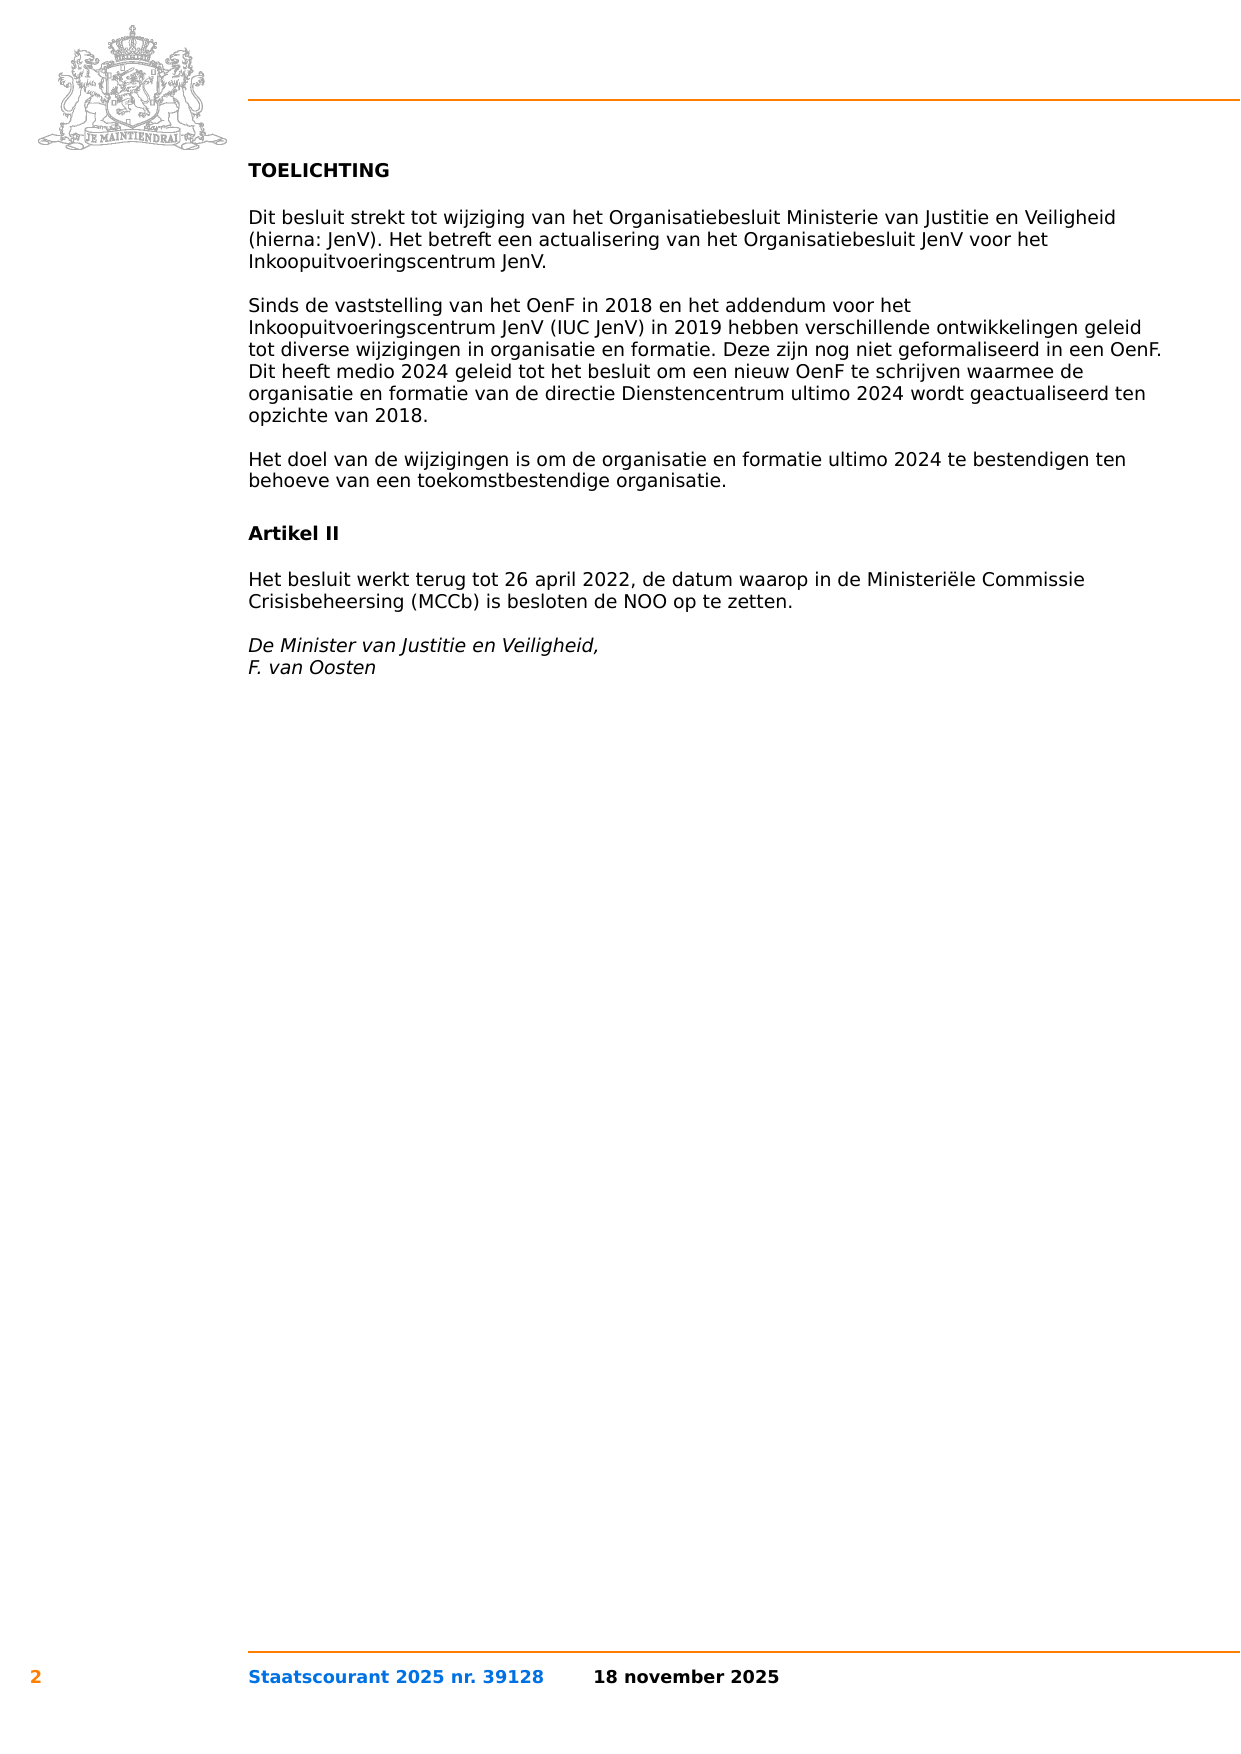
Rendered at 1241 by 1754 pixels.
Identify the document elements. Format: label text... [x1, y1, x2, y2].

subtitle TOELICHTING [248, 160, 1163, 182]
text De Minister van Justitie en Veiligheid, F. van Oosten [248, 635, 1163, 679]
text Het besluit werkt terug tot 26 april 2022, de datum waarop in de Ministeriële Commissie Crisisbeheersing (MCCb) is besloten de NOO op te zetten. [248, 569, 1163, 613]
text Sinds de vaststelling van het OenF in 2018 en het addendum voor het Inkoopuitvoeringscentrum JenV (IUC JenV) in 2019 hebben verschillende ontwikkelingen geleid tot diverse wijzigingen in organisatie en formatie. Deze zijn nog niet geformaliseerd in een OenF. Dit heeft medio 2024 geleid tot het besluit om een nieuw OenF te schrijven waarmee de organisatie en formatie van de directie Dienstencentrum ultimo 2024 wordt geactualiseerd ten opzichte van 2018. [248, 295, 1163, 427]
subtitle Artikel II [248, 522, 1163, 544]
text Het doel van de wijzigingen is om de organisatie en formatie ultimo 2024 te bestendigen ten behoeve van een toekomstbestendige organisatie. [248, 448, 1163, 492]
text Dit besluit strekt tot wijziging van het Organisatiebesluit Ministerie van Justitie en Veiligheid (hierna: JenV). Het betreft een actualisering van het Organisatiebesluit JenV voor het Inkoopuitvoeringscentrum JenV. [248, 207, 1163, 273]
picture [38, 25, 227, 150]
